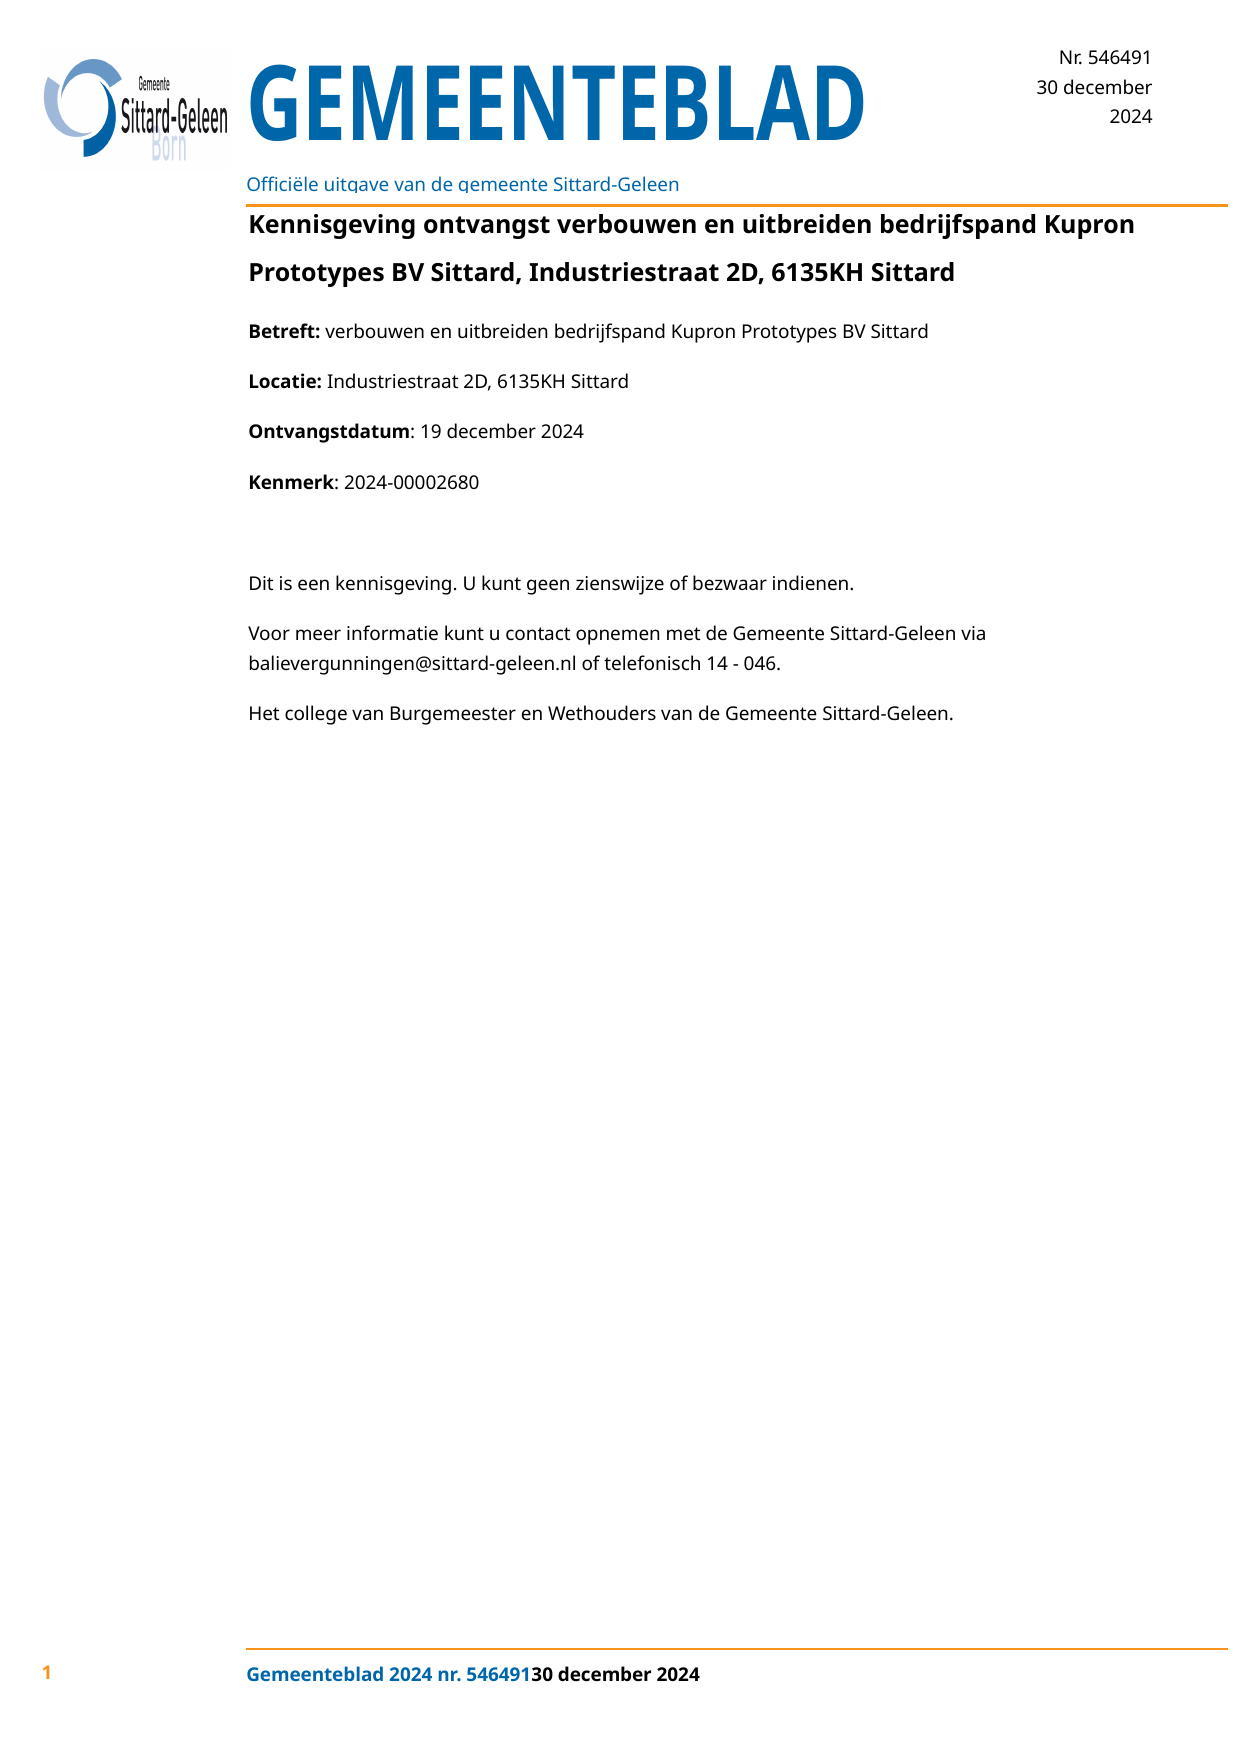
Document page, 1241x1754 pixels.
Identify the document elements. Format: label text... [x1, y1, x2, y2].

text Het college van Burgemeester en Wethouders van de Gemeente Sittard-Geleen. [248, 700, 1152, 726]
picture [41, 47, 231, 172]
text Voor meer informatie kunt u contact opnemen met de Gemeente Sittard-Geleen via balievergunningen@sittard-geleen.nl of telefonisch 14 - 046. [248, 620, 1152, 676]
text Locatie: Industriestraat 2D, 6135KH Sittard [248, 368, 1152, 394]
text Kennisgeving ontvangst verbouwen en uitbreiden bedrijfspand Kupron Prototypes BV Sittard, Industriestraat 2D, 6135KH Sittard [248, 207, 1152, 288]
text Betreft: verbouwen en uitbreiden bedrijfspand Kupron Prototypes BV Sittard [248, 318, 1152, 344]
text Dit is een kennisgeving. U kunt geen zienswijze of bezwaar indienen. [248, 570, 1152, 596]
text Ontvangstdatum: 19 december 2024 [248, 419, 1152, 444]
text Kenmerk: 2024-00002680 [248, 469, 1152, 495]
